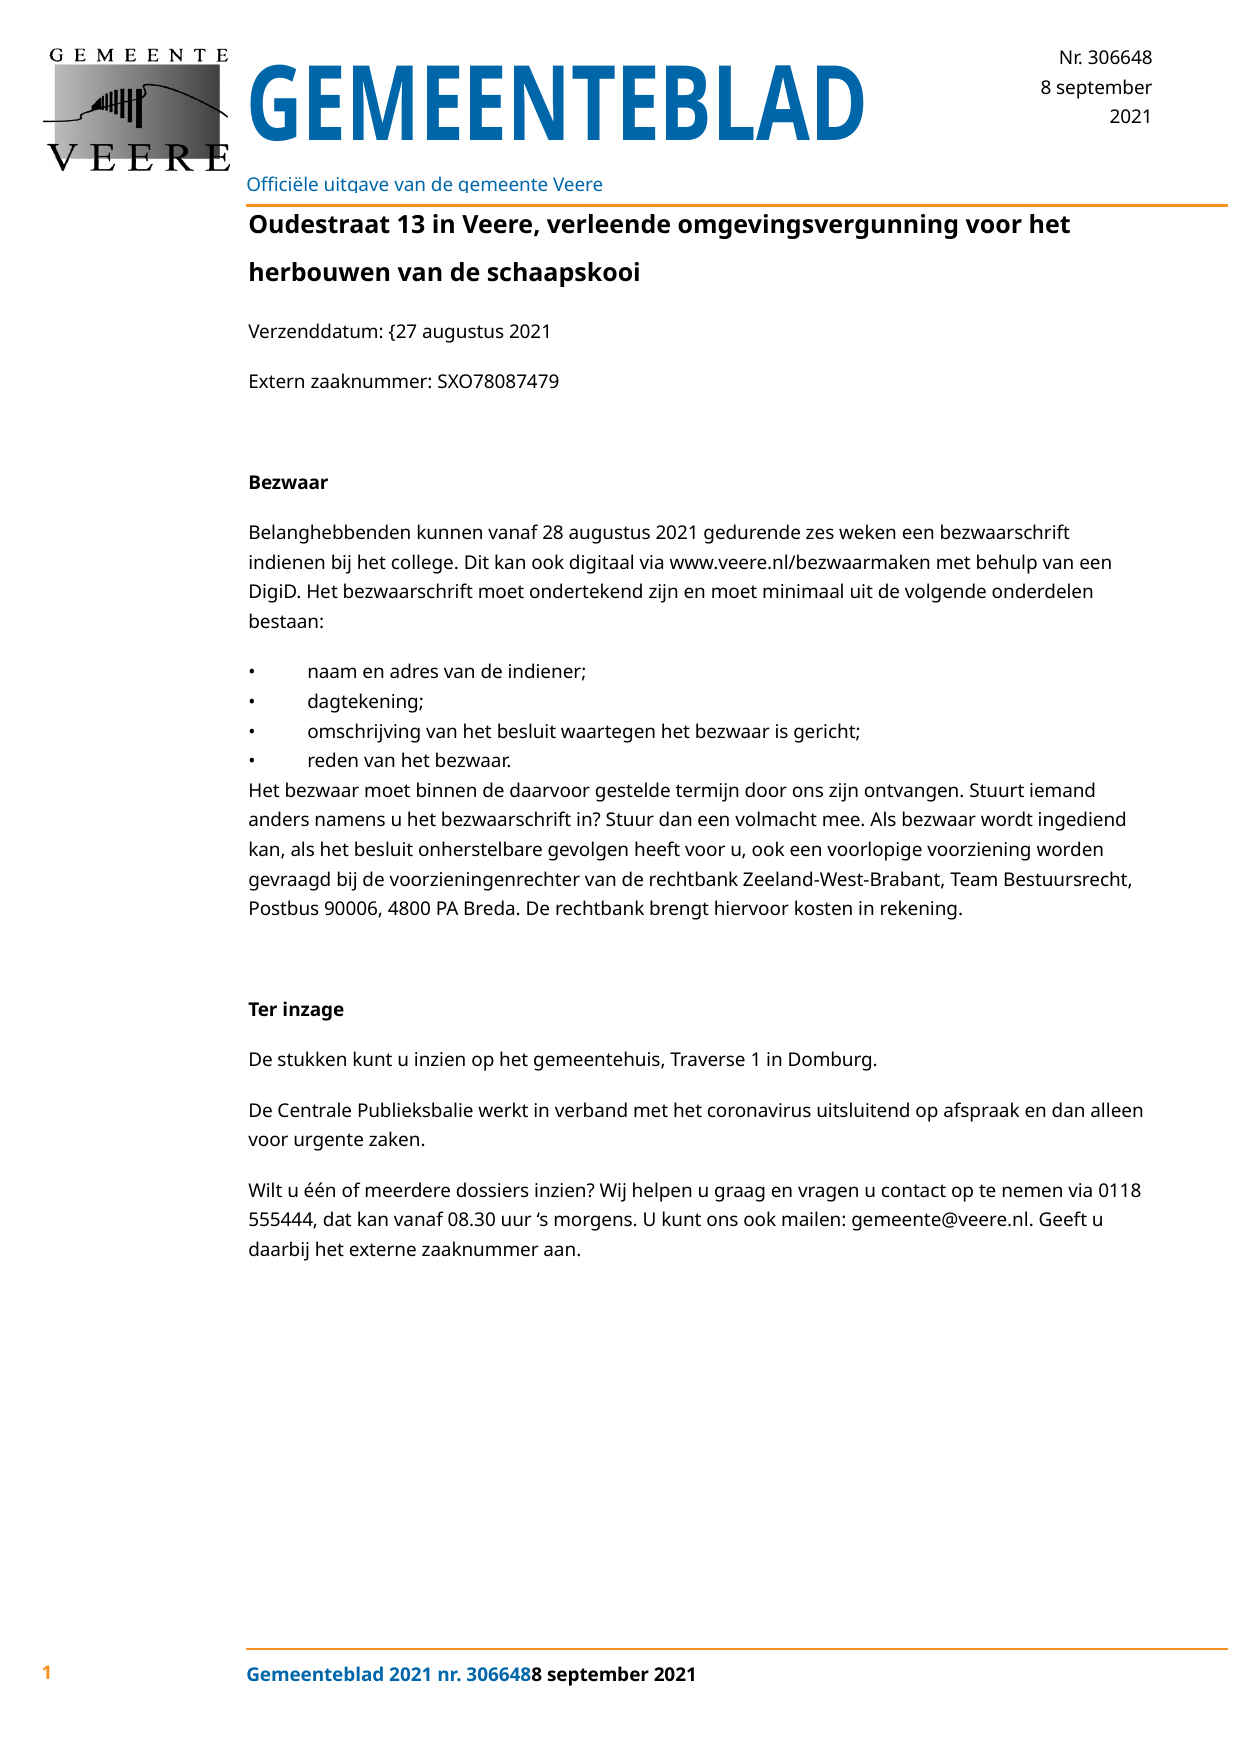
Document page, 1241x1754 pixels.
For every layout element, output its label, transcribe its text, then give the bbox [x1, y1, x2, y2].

text Belanghebbenden kunnen vanaf 28 augustus 2021 gedurende zes weken een bezwaarschrift indienen bij het college. Dit kan ook digitaal via www.veere.nl/bezwaarmaken met behulp van een DigiD. Het bezwaarschrift moet ondertekend zijn en moet minimaal uit de volgende onderdelen bestaan: [248, 519, 1152, 634]
list reden van het bezwaar. [248, 747, 1152, 773]
text Verzenddatum: {27 augustus 2021 [248, 318, 1152, 344]
list naam en adres van de indiener; [248, 659, 1152, 684]
list dagtekening; [248, 688, 1152, 714]
text De stukken kunt u inzien op het gemeentehuis, Traverse 1 in Domburg. [248, 1047, 1152, 1072]
text Bezwaar [248, 469, 1152, 495]
text De Centrale Publieksbalie werkt in verband met het coronavirus uitsluitend op afspraak en dan alleen voor urgente zaken. [248, 1097, 1152, 1152]
text Ter inzage [248, 996, 1152, 1022]
list omschrijving van het besluit waartegen het bezwaar is gericht; [248, 718, 1152, 744]
text Oudestraat 13 in Veere, verleende omgevingsvergunning voor het herbouwen van de schaapskooi [248, 207, 1152, 288]
picture [41, 47, 231, 172]
text Extern zaaknummer: SXO78087479 [248, 368, 1152, 394]
text Het bezwaar moet binnen de daarvoor gestelde termijn door ons zijn ontvangen. Stuurt iemand anders namens u het bezwaarschrift in? Stuur dan een volmacht mee. Als bezwaar wordt ingediend kan, als het besluit onherstelbare gevolgen heeft voor u, ook een voorlopige voorziening worden gevraagd bij de voorzieningenrechter van de rechtbank Zeeland-West-Brabant, Team Bestuursrecht, Postbus 90006, 4800 PA Breda. De rechtbank brengt hiervoor kosten in rekening. [248, 777, 1152, 921]
text Wilt u één of meerdere dossiers inzien? Wij helpen u graag en vragen u contact op te nemen via 0118 555444, dat kan vanaf 08.30 uur ‘s morgens. U kunt ons ook mailen: gemeente@veere.nl. Geeft u daarbij het externe zaaknummer aan. [248, 1177, 1152, 1262]
